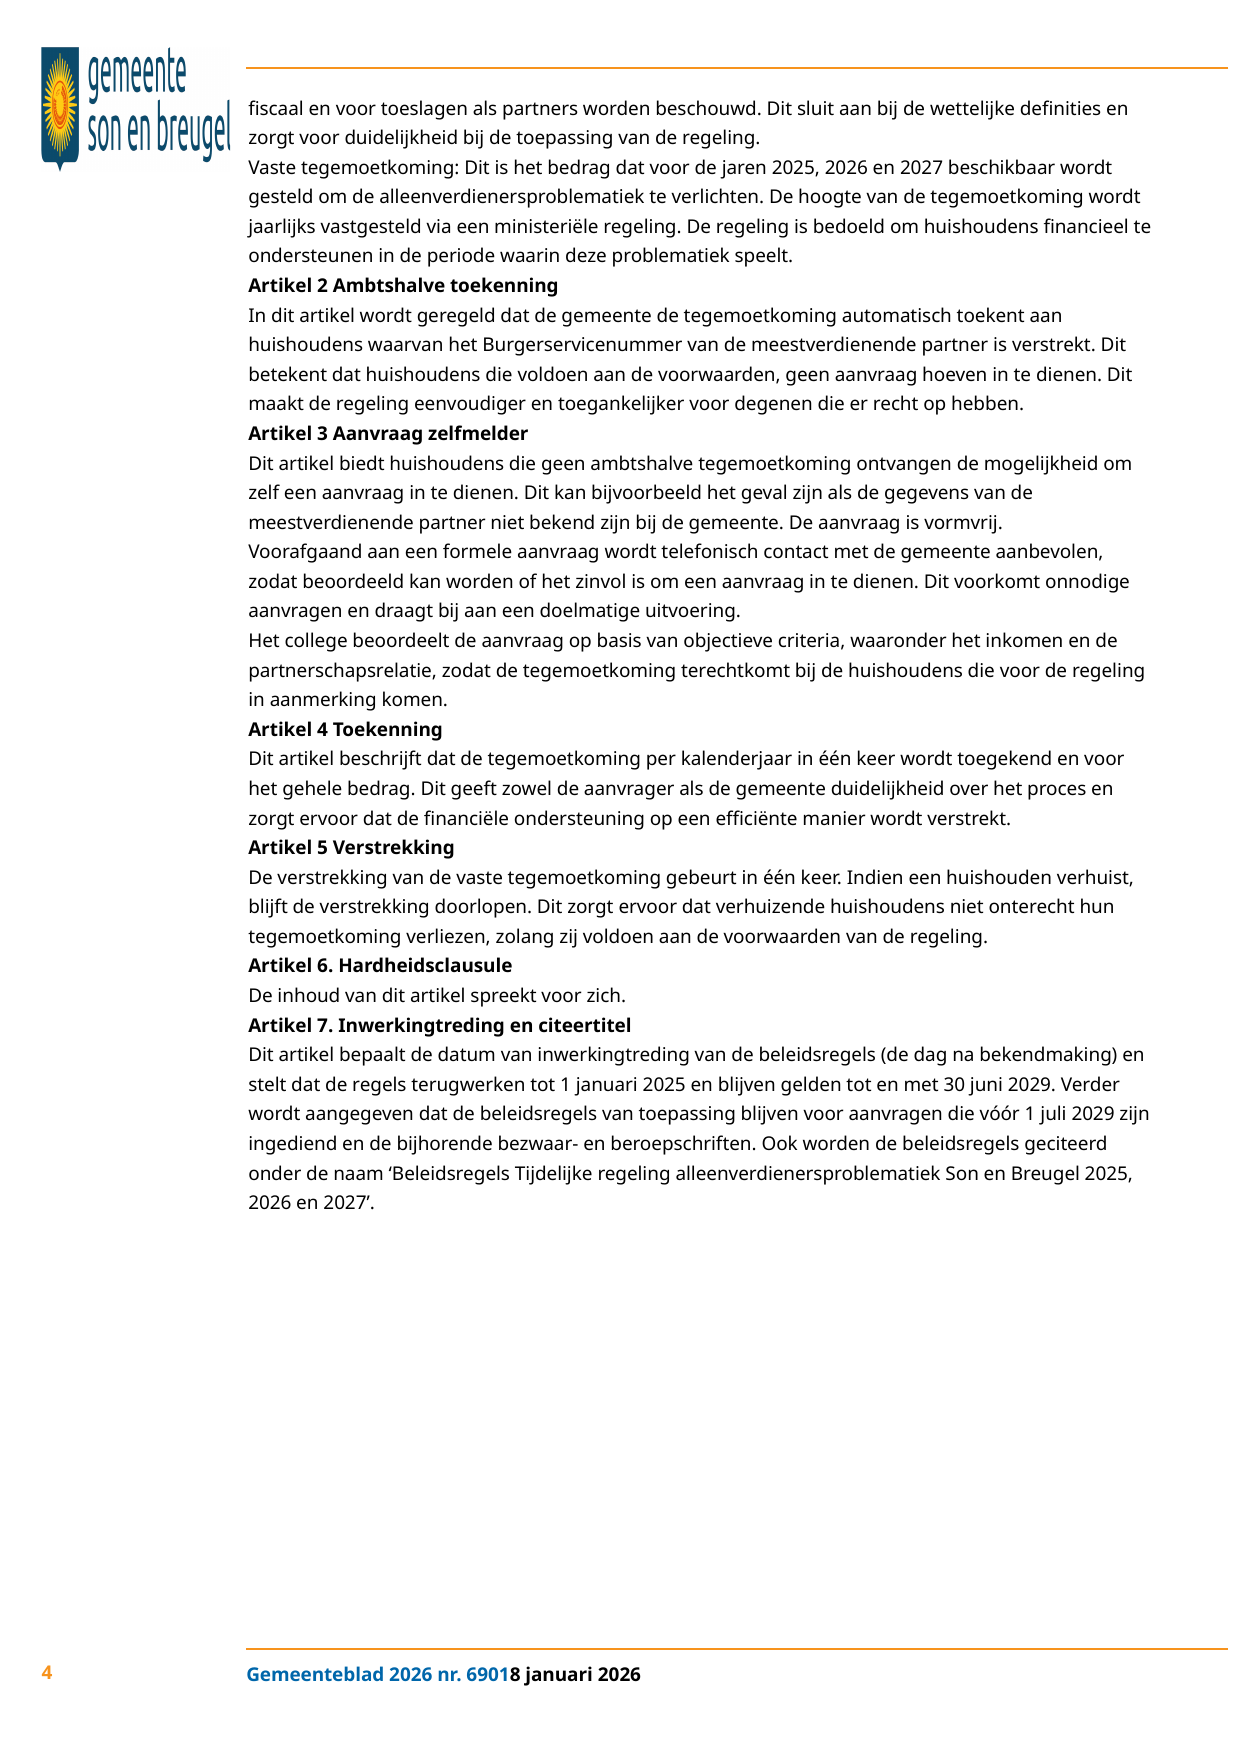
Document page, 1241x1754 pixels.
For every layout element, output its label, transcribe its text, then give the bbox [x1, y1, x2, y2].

text De verstrekking van de vaste tegemoetkoming gebeurt in één keer. Indien een huishouden verhuist, blijft de verstrekking doorlopen. Dit zorgt ervoor dat verhuizende huishoudens niet onterecht hun tegemoetkoming verliezen, zolang zij voldoen aan de voorwaarden van de regeling. [248, 864, 1152, 949]
text Dit artikel biedt huishoudens die geen ambtshalve tegemoetkoming ontvangen de mogelijkheid om zelf een aanvraag in te dienen. Dit kan bijvoorbeeld het geval zijn als de gegevens van de meestverdienende partner niet bekend zijn bij de gemeente. De aanvraag is vormvrij. [248, 450, 1152, 535]
text Artikel 7. Inwerkingtreding en citeertitel [248, 1012, 1152, 1038]
text Dit artikel bepaalt de datum van inwerkingtreding van de beleidsregels (de dag na bekendmaking) en stelt dat de regels terugwerken tot 1 januari 2025 en blijven gelden tot en met 30 juni 2029. Verder wordt aangegeven dat de beleidsregels van toepassing blijven voor aanvragen die vóór 1 juli 2029 zijn ingediend en de bijhorende bezwaar- en beroepschriften. Ook worden de beleidsregels geciteerd onder de naam ‘Beleidsregels Tijdelijke regeling alleenverdienersproblematiek Son en Breugel 2025, 2026 en 2027’. [248, 1041, 1152, 1215]
text In dit artikel wordt geregeld dat de gemeente de tegemoetkoming automatisch toekent aan huishoudens waarvan het Burgerservicenummer van de meestverdienende partner is verstrekt. Dit betekent dat huishoudens die voldoen aan de voorwaarden, geen aanvraag hoeven in te dienen. Dit maakt de regeling eenvoudiger en toegankelijker voor degenen die er recht op hebben. [248, 302, 1152, 416]
text Het college beoordeelt de aanvraag op basis van objectieve criteria, waaronder het inkomen en de partnerschapsrelatie, zodat de tegemoetkoming terechtkomt bij de huishoudens die voor de regeling in aanmerking komen. [248, 627, 1152, 712]
picture [41, 47, 231, 172]
text Artikel 4 Toekenning [248, 716, 1152, 742]
text Dit artikel beschrijft dat de tegemoetkoming per kalenderjaar in één keer wordt toegekend en voor het gehele bedrag. Dit geeft zowel de aanvrager als de gemeente duidelijkheid over het proces en zorgt ervoor dat de financiële ondersteuning op een efficiënte manier wordt verstrekt. [248, 746, 1152, 831]
text fiscaal en voor toeslagen als partners worden beschouwd. Dit sluit aan bij de wettelijke definities en zorgt voor duidelijkheid bij de toepassing van de regeling. [248, 95, 1152, 150]
text Vaste tegemoetkoming: Dit is het bedrag dat voor de jaren 2025, 2026 en 2027 beschikbaar wordt gesteld om de alleenverdienersproblematiek te verlichten. De hoogte van de tegemoetkoming wordt jaarlijks vastgesteld via een ministeriële regeling. De regeling is bedoeld om huishoudens financieel te ondersteunen in de periode waarin deze problematiek speelt. [248, 154, 1152, 268]
text Artikel 2 Ambtshalve toekenning [248, 272, 1152, 298]
text Voorafgaand aan een formele aanvraag wordt telefonisch contact met de gemeente aanbevolen, zodat beoordeeld kan worden of het zinvol is om een aanvraag in te dienen. Dit voorkomt onnodige aanvragen en draagt bij aan een doelmatige uitvoering. [248, 538, 1152, 623]
text De inhoud van dit artikel spreekt voor zich. [248, 982, 1152, 1008]
text Artikel 3 Aanvraag zelfmelder [248, 420, 1152, 446]
text Artikel 6. Hardheidsclausule [248, 953, 1152, 978]
text Artikel 5 Verstrekking [248, 834, 1152, 860]
